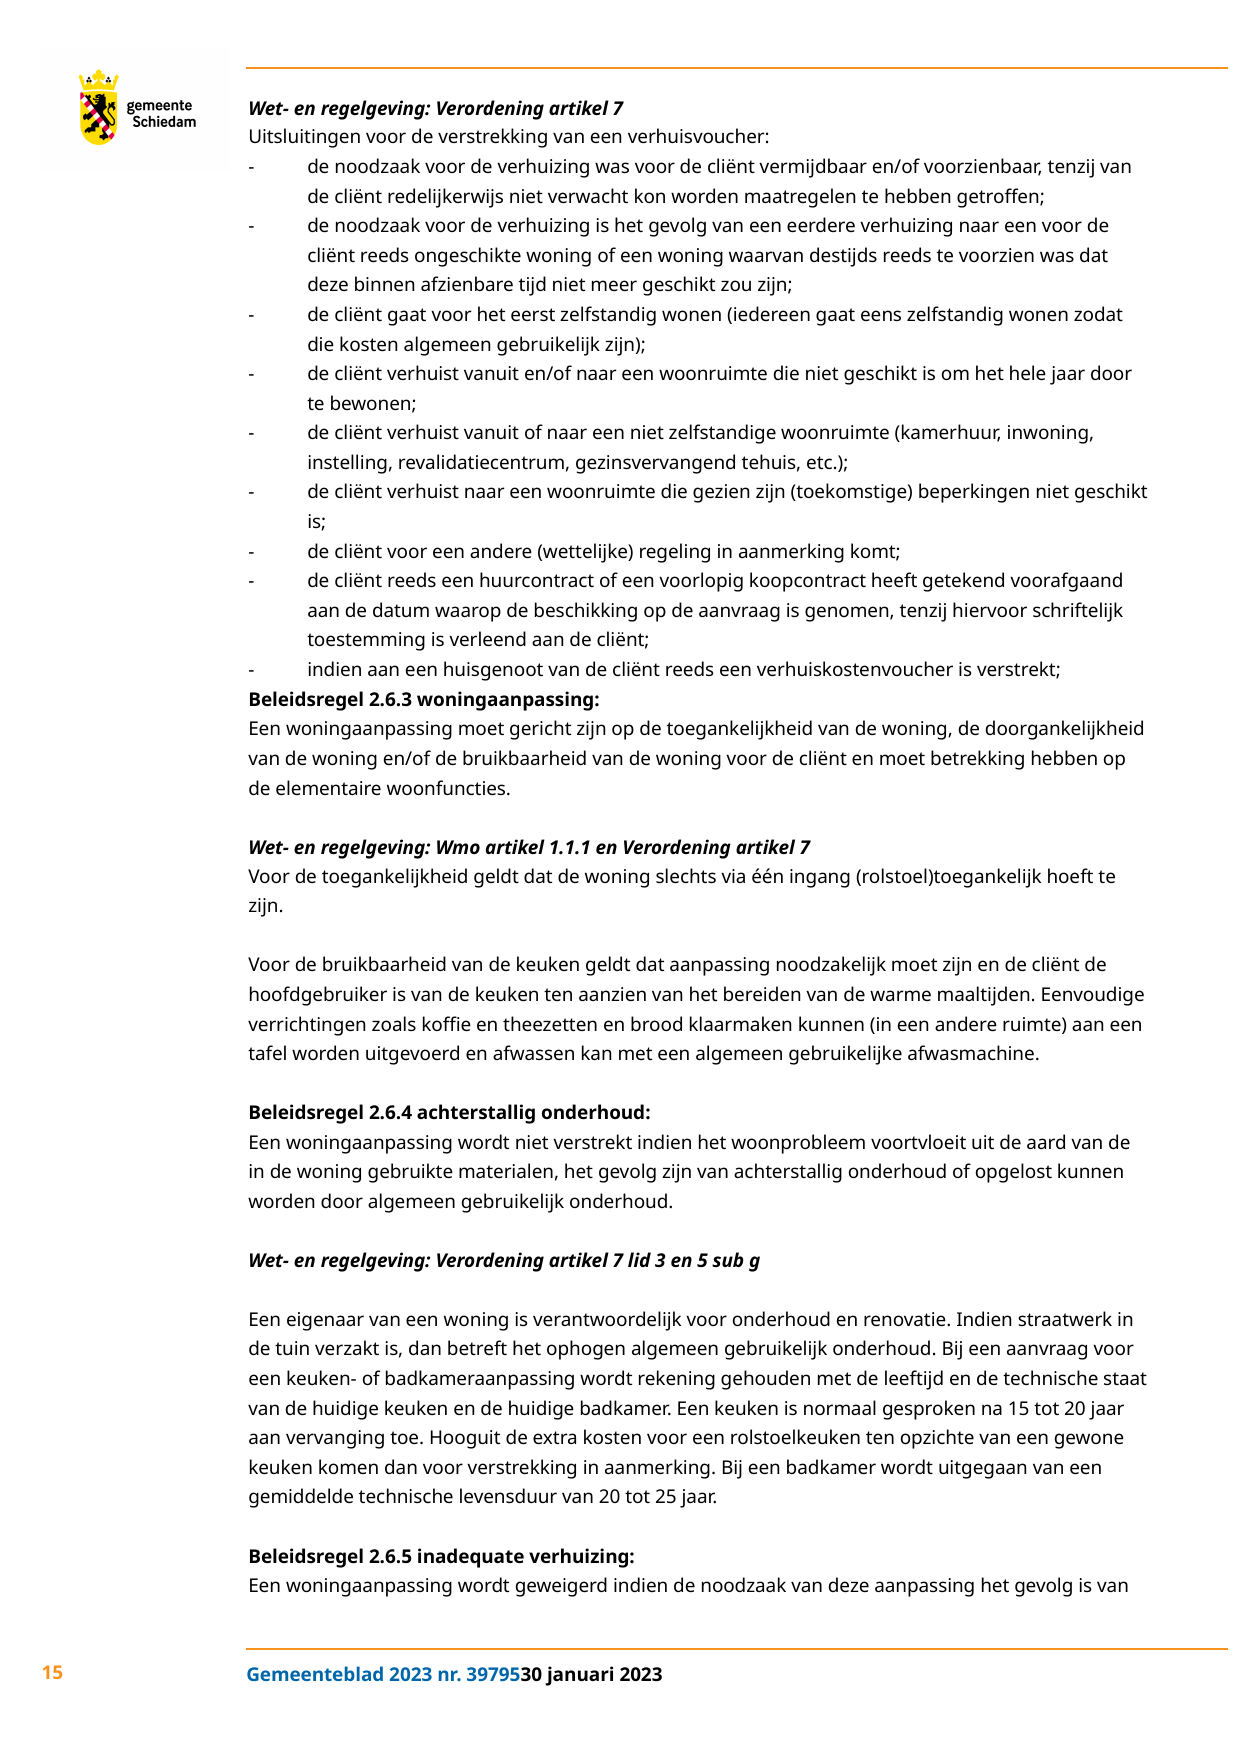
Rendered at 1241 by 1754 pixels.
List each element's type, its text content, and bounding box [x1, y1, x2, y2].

table_header Beleidsregel 2.6.3 woningaanpassing: Een woningaanpassing moet gericht zijn op de toegankelijkheid van de woning, de doorgankelijkheid van de woning en/of de bruikbaarheid van de woning voor de cliënt en moet betrekking hebben op de elementaire woonfuncties. Wet- en regelgeving: Wmo artikel 1.1.1 en Verordening artikel 7 [248, 686, 1152, 859]
list de cliënt verhuist vanuit of naar een niet zelfstandige woonruimte (kamerhuur, inwoning, instelling, revalidatiecentrum, gezinsvervangend tehuis, etc.); [248, 419, 1152, 475]
text Uitsluitingen voor de verstrekking van een verhuisvoucher: [248, 124, 1152, 149]
list de noodzaak voor de verhuizing is het gevolg van een eerdere verhuizing naar een voor de cliënt reeds ongeschikte woning of een woning waarvan destijds reeds te voorzien was dat deze binnen afzienbare tijd niet meer geschikt zou zijn; [248, 212, 1152, 297]
text Een eigenaar van een woning is verantwoordelijk voor onderhoud en renovatie. Indien straatwerk in de tuin verzakt is, dan betreft het ophogen algemeen gebruikelijk onderhoud. Bij een aanvraag voor een keuken- of badkameraanpassing wordt rekening gehouden met de leeftijd en de technische staat van de huidige keuken en de huidige badkamer. Een keuken is normaal gesproken na 15 tot 20 jaar aan vervanging toe. Hooguit de extra kosten voor een rolstoelkeuken ten opzichte van een gewone keuken komen dan voor verstrekking in aanmerking. Bij een badkamer wordt uitgegaan van een gemiddelde technische levensduur van 20 tot 25 jaar. [248, 1306, 1152, 1509]
table_header Beleidsregel 2.6.5 inadequate verhuizing: Een woningaanpassing wordt geweigerd indien de noodzaak van deze aanpassing het gevolg is van [248, 1543, 1152, 1598]
list de cliënt verhuist vanuit en/of naar een woonruimte die niet geschikt is om het hele jaar door te bewonen; [248, 360, 1152, 416]
picture [41, 47, 231, 172]
table_header Wet- en regelgeving: Verordening artikel 7 [248, 95, 1152, 121]
text Voor de bruikbaarheid van de keuken geldt dat aanpassing noodzakelijk moet zijn en de cliënt de hoofdgebruiker is van de keuken ten aanzien van het bereiden van de warme maaltijden. Eenvoudige verrichtingen zoals koffie en theezetten en brood klaarmaken kunnen (in een andere ruimte) aan een tafel worden uitgevoerd en afwassen kan met een algemeen gebruikelijke afwasmachine. [248, 952, 1152, 1066]
list de cliënt reeds een huurcontract of een voorlopig koopcontract heeft getekend voorafgaand aan de datum waarop de beschikking op de aanvraag is genomen, tenzij hiervoor schriftelijk toestemming is verleend aan de cliënt; [248, 567, 1152, 652]
list de cliënt verhuist naar een woonruimte die gezien zijn (toekomstige) beperkingen niet geschikt is; [248, 479, 1152, 534]
list indien aan een huisgenoot van de cliënt reeds een verhuiskostenvoucher is verstrekt; [248, 656, 1152, 682]
text Voor de toegankelijkheid geldt dat de woning slechts via één ingang (rolstoel)toegankelijk hoeft te zijn. [248, 863, 1152, 918]
table_header Beleidsregel 2.6.4 achterstallig onderhoud: Een woningaanpassing wordt niet verstrekt indien het woonprobleem voortvloeit uit de aard van de in de woning gebruikte materialen, het gevolg zijn van achterstallig onderhoud of opgelost kunnen worden door algemeen gebruikelijk onderhoud. Wet- en regelgeving: Verordening artikel 7 lid 3 en 5 sub g [248, 1100, 1152, 1273]
list de noodzaak voor de verhuizing was voor de cliënt vermijdbaar en/of voorzienbaar, tenzij van de cliënt redelijkerwijs niet verwacht kon worden maatregelen te hebben getroffen; [248, 153, 1152, 209]
list de cliënt gaat voor het eerst zelfstandig wonen (iedereen gaat eens zelfstandig wonen zodat die kosten algemeen gebruikelijk zijn); [248, 301, 1152, 357]
list de cliënt voor een andere (wettelijke) regeling in aanmerking komt; [248, 538, 1152, 564]
